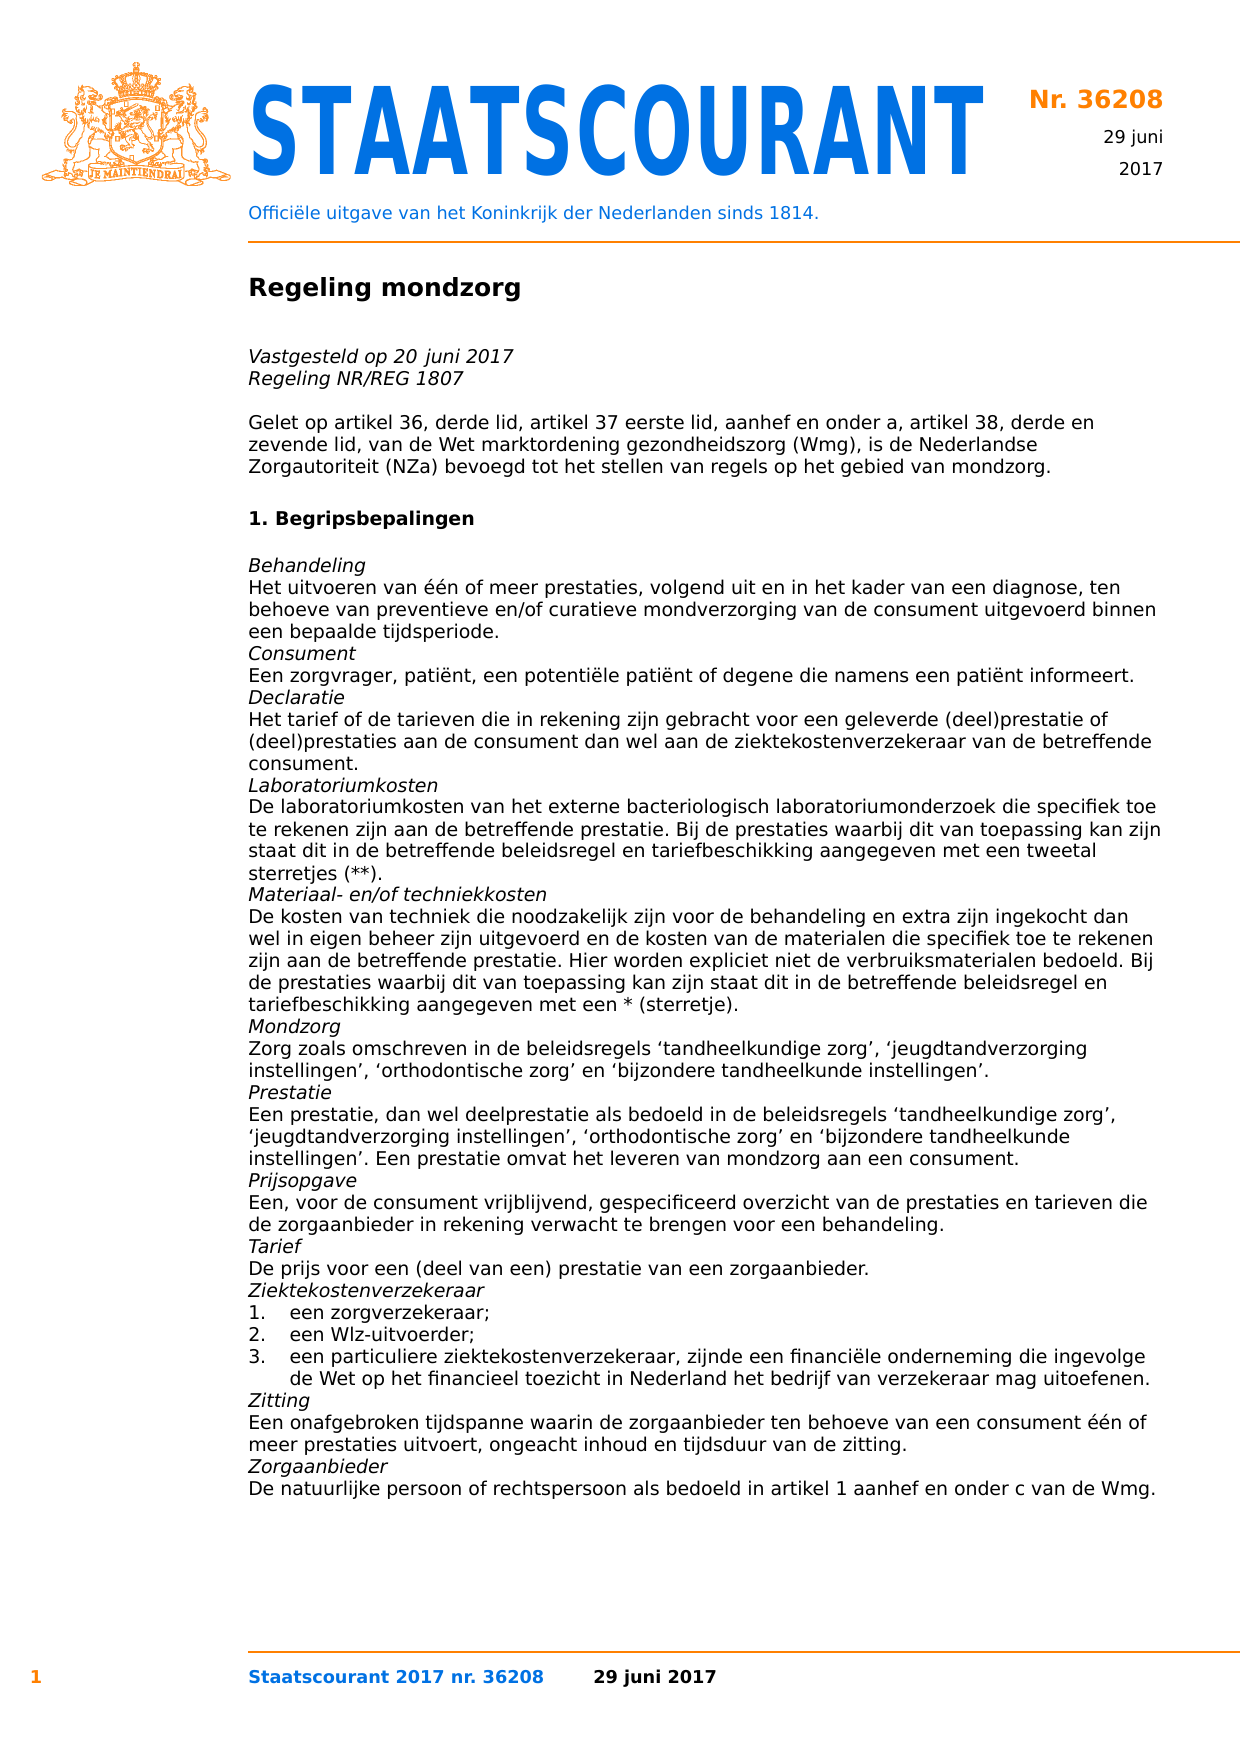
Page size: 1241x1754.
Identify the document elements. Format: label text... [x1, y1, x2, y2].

text Prijsopgave [248, 1170, 1163, 1192]
text Een, voor de consument vrijblijvend, gespecificeerd overzicht van de prestaties en tarieven die de zorgaanbieder in rekening verwacht te brengen voor een behandeling. [248, 1192, 1163, 1236]
text Zorgaanbieder [248, 1456, 1163, 1478]
text De kosten van techniek die noodzakelijk zijn voor de behandeling en extra zijn ingekocht dan wel in eigen beheer zijn uitgevoerd en de kosten van de materialen die specifiek toe te rekenen zijn aan de betreffende prestatie. Hier worden expliciet niet de verbruiksmaterialen bedoeld. Bij de prestaties waarbij dit van toepassing kan zijn staat dit in de betreffende beleidsregel en tariefbeschikking aangegeven met een * (sterretje). [248, 906, 1163, 1016]
table_header Nr. 36208 [998, 62, 1240, 121]
table_cell Officiële uitgave van het Koninkrijk der Nederlanden sinds 1814. [248, 203, 1240, 241]
table_header STAATSCOURANT [248, 62, 998, 203]
text Declaratie [248, 687, 1163, 708]
subtitle 1. Begripsbepalingen [248, 508, 1163, 530]
text Behandeling [248, 555, 1163, 577]
text Zorg zoals omschreven in de beleidsregels ‘tandheelkundige zorg’, ‘jeugdtandverzorging instellingen’, ‘orthodontische zorg’ en ‘bijzondere tandheelkunde instellingen’. [248, 1038, 1163, 1082]
text Een onafgebroken tijdspanne waarin de zorgaanbieder ten behoeve van een consument één of meer prestaties uitvoert, ongeacht inhoud en tijdsduur van de zitting. [248, 1412, 1163, 1456]
text De laboratoriumkosten van het externe bacteriologisch laboratoriumonderzoek die specifiek toe te rekenen zijn aan de betreffende prestatie. Bij de prestaties waarbij dit van toepassing kan zijn staat dit in de betreffende beleidsregel en tariefbeschikking aangegeven met een tweetal sterretjes (**). [248, 796, 1163, 884]
text Het tarief of de tarieven die in rekening zijn gebracht voor een geleverde (deel)prestatie of (deel)prestaties aan de consument dan wel aan de ziektekostenverzekeraar van de betreffende consument. [248, 708, 1163, 774]
text Het uitvoeren van één of meer prestaties, volgend uit en in het kader van een diagnose, ten behoeve van preventieve en/of curatieve mondverzorging van de consument uitgevoerd binnen een bepaalde tijdsperiode. [248, 577, 1163, 643]
subtitle Regeling mondzorg [248, 273, 1163, 302]
text Vastgesteld op 20 juni 2017 [248, 346, 1163, 368]
text De prijs voor een (deel van een) prestatie van een zorgaanbieder. [248, 1258, 1163, 1280]
text Laboratoriumkosten [248, 774, 1163, 796]
text De natuurlijke persoon of rechtspersoon als bedoeld in artikel 1 aanhef en onder c van de Wmg. [248, 1478, 1163, 1500]
table_cell 29 juni [998, 121, 1240, 153]
text Zitting [248, 1390, 1163, 1412]
text Tarief [248, 1236, 1163, 1258]
text 2. een Wlz-uitvoerder; [248, 1324, 1163, 1346]
text Mondzorg [248, 1016, 1163, 1038]
picture [41, 62, 231, 186]
text Regeling NR/REG 1807 [248, 368, 1163, 390]
table_cell 2017 [998, 153, 1240, 203]
text Ziektekostenverzekeraar [248, 1280, 1163, 1302]
text Een prestatie, dan wel deelprestatie als bedoeld in de beleidsregels ‘tandheelkundige zorg’, ‘jeugdtandverzorging instellingen’, ‘orthodontische zorg’ en ‘bijzondere tandheelkunde instellingen’. Een prestatie omvat het leveren van mondzorg aan een consument. [248, 1104, 1163, 1170]
text Prestatie [248, 1082, 1163, 1104]
text Een zorgvrager, patiënt, een potentiële patiënt of degene die namens een patiënt informeert. [248, 664, 1163, 687]
table_header [25, 62, 248, 241]
text 3. een particuliere ziektekostenverzekeraar, zijnde een financiële onderneming die ingevolge de Wet op het financieel toezicht in Nederland het bedrijf van verzekeraar mag uitoefenen. [248, 1346, 1163, 1390]
text Consument [248, 643, 1163, 664]
text Materiaal- en/of techniekkosten [248, 884, 1163, 906]
text 1. een zorgverzekeraar; [248, 1302, 1163, 1324]
text Gelet op artikel 36, derde lid, artikel 37 eerste lid, aanhef en onder a, artikel 38, derde en zevende lid, van de Wet marktordening gezondheidszorg (Wmg), is de Nederlandse Zorgautoriteit (NZa) bevoegd tot het stellen van regels op het gebied van mondzorg. [248, 412, 1163, 478]
